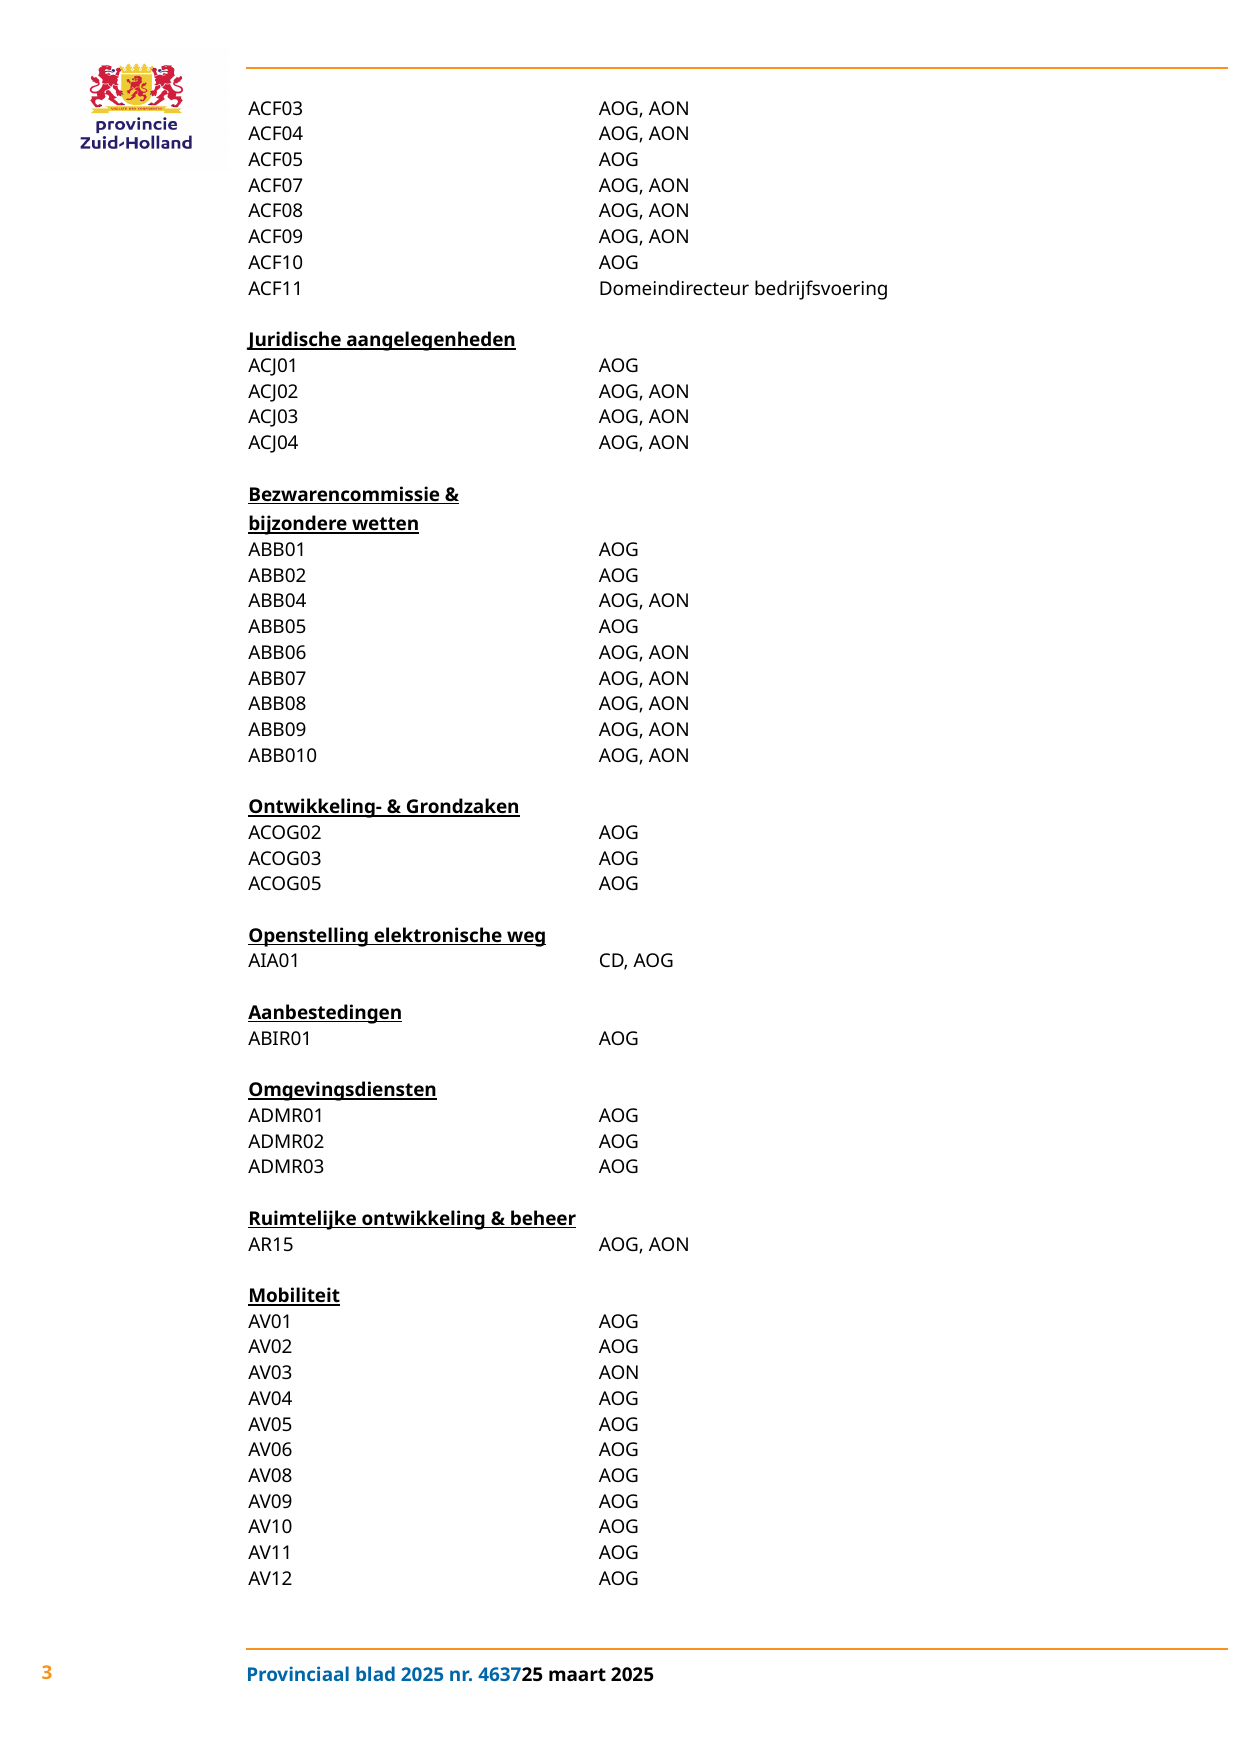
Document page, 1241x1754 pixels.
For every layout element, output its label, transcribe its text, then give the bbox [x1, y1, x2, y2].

table_cell AOG, AON [599, 198, 1152, 223]
table_cell AOG, AON [599, 172, 1152, 198]
table_cell AOG [599, 1565, 1152, 1591]
table_cell [599, 768, 1152, 793]
table_cell AOG [599, 1308, 1152, 1334]
table_cell [248, 301, 599, 326]
table_cell Ontwikkeling- & Grondzaken [248, 793, 599, 819]
table_cell AOG, AON [599, 742, 1152, 768]
table_cell [599, 1051, 1152, 1076]
table_cell ACF10 [248, 249, 599, 275]
table_cell Domeindirecteur bedrijfsvoering [599, 275, 1152, 301]
table_cell AOG [599, 1334, 1152, 1359]
table_cell AOG, AON [599, 639, 1152, 665]
table_cell AOG, AON [599, 665, 1152, 690]
table_cell Juridische aangelegenheden [248, 326, 599, 352]
table_cell [248, 455, 599, 481]
table_cell AIA01 [248, 948, 599, 973]
table_cell ABB08 [248, 690, 599, 716]
picture [41, 47, 231, 172]
table_cell ABB05 [248, 613, 599, 639]
table_cell AOG, AON [599, 716, 1152, 742]
table_cell ACF03 [248, 95, 599, 121]
table_cell Bezwarencommissie & bijzondere wetten [248, 481, 599, 536]
table_cell ACF04 [248, 121, 599, 146]
table_cell AV12 [248, 1565, 599, 1591]
table_cell ACJ03 [248, 404, 599, 429]
table_cell ACJ04 [248, 429, 599, 455]
table_cell CD, AOG [599, 948, 1152, 973]
table_cell AOG [599, 1462, 1152, 1488]
table_cell ADMR01 [248, 1102, 599, 1128]
table_cell [248, 1179, 599, 1205]
table_cell [599, 974, 1152, 999]
table_cell AV04 [248, 1385, 599, 1411]
table_cell AV08 [248, 1462, 599, 1488]
table_cell [599, 793, 1152, 819]
table_cell AV11 [248, 1540, 599, 1565]
table_cell AOG [599, 249, 1152, 275]
table_cell AOG [599, 1154, 1152, 1179]
table_cell AV03 [248, 1359, 599, 1385]
table_cell [599, 301, 1152, 326]
table_cell ABB07 [248, 665, 599, 690]
table_cell ABB01 [248, 536, 599, 562]
table_cell AV06 [248, 1437, 599, 1462]
table_cell ACJ01 [248, 352, 599, 378]
table_cell AOG [599, 613, 1152, 639]
table_cell AOG [599, 536, 1152, 562]
table_cell ADMR02 [248, 1128, 599, 1153]
table_cell AOG [599, 146, 1152, 172]
table_cell AOG [599, 1411, 1152, 1437]
table_cell ABB02 [248, 562, 599, 587]
table_cell AV02 [248, 1334, 599, 1359]
table_cell ABIR01 [248, 1025, 599, 1051]
table_cell Mobiliteit [248, 1282, 599, 1308]
table_cell ACF08 [248, 198, 599, 223]
table_cell AOG [599, 1385, 1152, 1411]
table_cell [599, 1076, 1152, 1102]
table_cell ABB09 [248, 716, 599, 742]
table_cell [599, 1179, 1152, 1205]
table_cell [248, 1256, 599, 1282]
table_cell AOG, AON [599, 378, 1152, 403]
table_cell [599, 455, 1152, 481]
table_cell [248, 768, 599, 793]
table_cell AOG, AON [599, 224, 1152, 249]
table_cell [599, 999, 1152, 1025]
table_cell [248, 1051, 599, 1076]
table_cell ABB06 [248, 639, 599, 665]
table_cell AOG, AON [599, 1231, 1152, 1256]
table_cell [599, 1256, 1152, 1282]
table_cell AOG [599, 1437, 1152, 1462]
table_cell AOG [599, 1025, 1152, 1051]
table_cell ACOG03 [248, 845, 599, 871]
table_cell [599, 896, 1152, 922]
table_cell AR15 [248, 1231, 599, 1256]
table_cell AOG [599, 1102, 1152, 1128]
table_cell [599, 1205, 1152, 1231]
table_cell ACOG05 [248, 871, 599, 896]
table_cell AOG, AON [599, 95, 1152, 121]
table_cell Ruimtelijke ontwikkeling & beheer [248, 1205, 599, 1231]
table_cell AOG [599, 562, 1152, 587]
table_cell ACF05 [248, 146, 599, 172]
table_cell ACF11 [248, 275, 599, 301]
table_cell ACJ02 [248, 378, 599, 403]
table_cell ADMR03 [248, 1154, 599, 1179]
table_cell AV10 [248, 1514, 599, 1539]
table_cell [248, 974, 599, 999]
table_cell AOG [599, 871, 1152, 896]
table_cell AOG [599, 1540, 1152, 1565]
table_cell AOG [599, 845, 1152, 871]
table_cell AOG, AON [599, 404, 1152, 429]
table_cell [599, 481, 1152, 536]
table_cell ACF09 [248, 224, 599, 249]
table_cell Aanbestedingen [248, 999, 599, 1025]
table_cell AOG [599, 1488, 1152, 1514]
table_cell AON [599, 1359, 1152, 1385]
table_cell Openstelling elektronische weg [248, 922, 599, 948]
table_cell [599, 326, 1152, 352]
table_cell AOG, AON [599, 690, 1152, 716]
table_cell AV09 [248, 1488, 599, 1514]
table_cell AOG [599, 819, 1152, 845]
table_cell AOG, AON [599, 429, 1152, 455]
table_cell [599, 1282, 1152, 1308]
table_cell [599, 922, 1152, 948]
table_cell [248, 896, 599, 922]
table_cell AOG, AON [599, 121, 1152, 146]
table_cell AOG, AON [599, 588, 1152, 613]
table_cell ABB010 [248, 742, 599, 768]
table_cell ACF07 [248, 172, 599, 198]
table_cell AOG [599, 1514, 1152, 1539]
table_cell Omgevingsdiensten [248, 1076, 599, 1102]
table_cell AV05 [248, 1411, 599, 1437]
table_cell ABB04 [248, 588, 599, 613]
table_cell AOG [599, 1128, 1152, 1153]
table_cell ACOG02 [248, 819, 599, 845]
table_cell AOG [599, 352, 1152, 378]
table_cell AV01 [248, 1308, 599, 1334]
